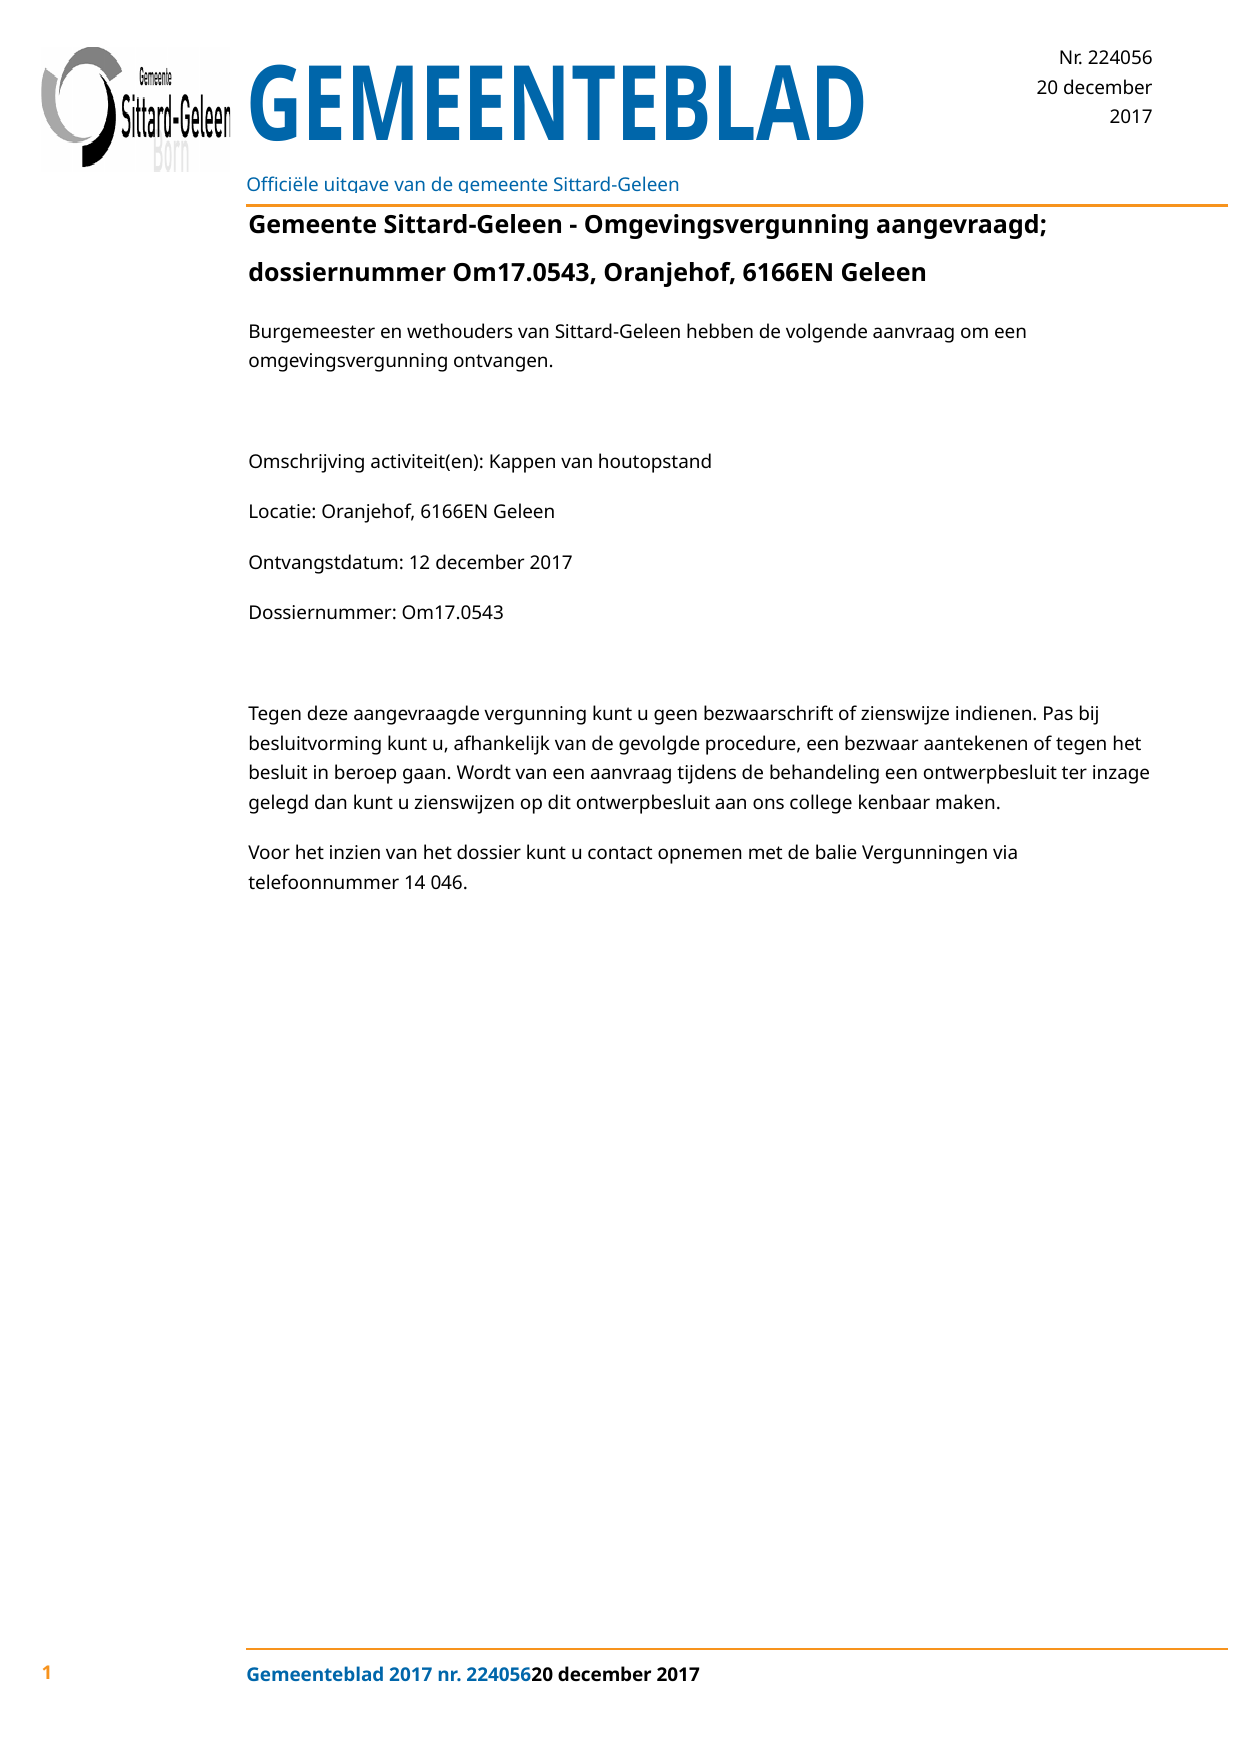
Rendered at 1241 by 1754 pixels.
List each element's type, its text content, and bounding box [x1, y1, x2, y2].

text Voor het inzien van het dossier kunt u contact opnemen met de balie Vergunningen via telefoonnummer 14 046. [248, 839, 1152, 895]
text Locatie: Oranjehof, 6166EN Geleen [248, 499, 1152, 524]
text Dossiernummer: Om17.0543 [248, 599, 1152, 625]
picture [41, 47, 231, 172]
text Ontvangstdatum: 12 december 2017 [248, 549, 1152, 575]
text Gemeente Sittard-Geleen - Omgevingsvergunning aangevraagd; dossiernummer Om17.0543, Oranjehof, 6166EN Geleen [248, 207, 1152, 288]
text Omschrijving activiteit(en): Kappen van houtopstand [248, 448, 1152, 474]
text Burgemeester en wethouders van Sittard-Geleen hebben de volgende aanvraag om een omgevingsvergunning ontvangen. [248, 318, 1152, 373]
text Tegen deze aangevraagde vergunning kunt u geen bezwaarschrift of zienswijze indienen. Pas bij besluitvorming kunt u, afhankelijk van de gevolgde procedure, een bezwaar aantekenen of tegen het besluit in beroep gaan. Wordt van een aanvraag tijdens de behandeling een ontwerpbesluit ter inzage gelegd dan kunt u zienswijzen op dit ontwerpbesluit aan ons college kenbaar maken. [248, 700, 1152, 815]
